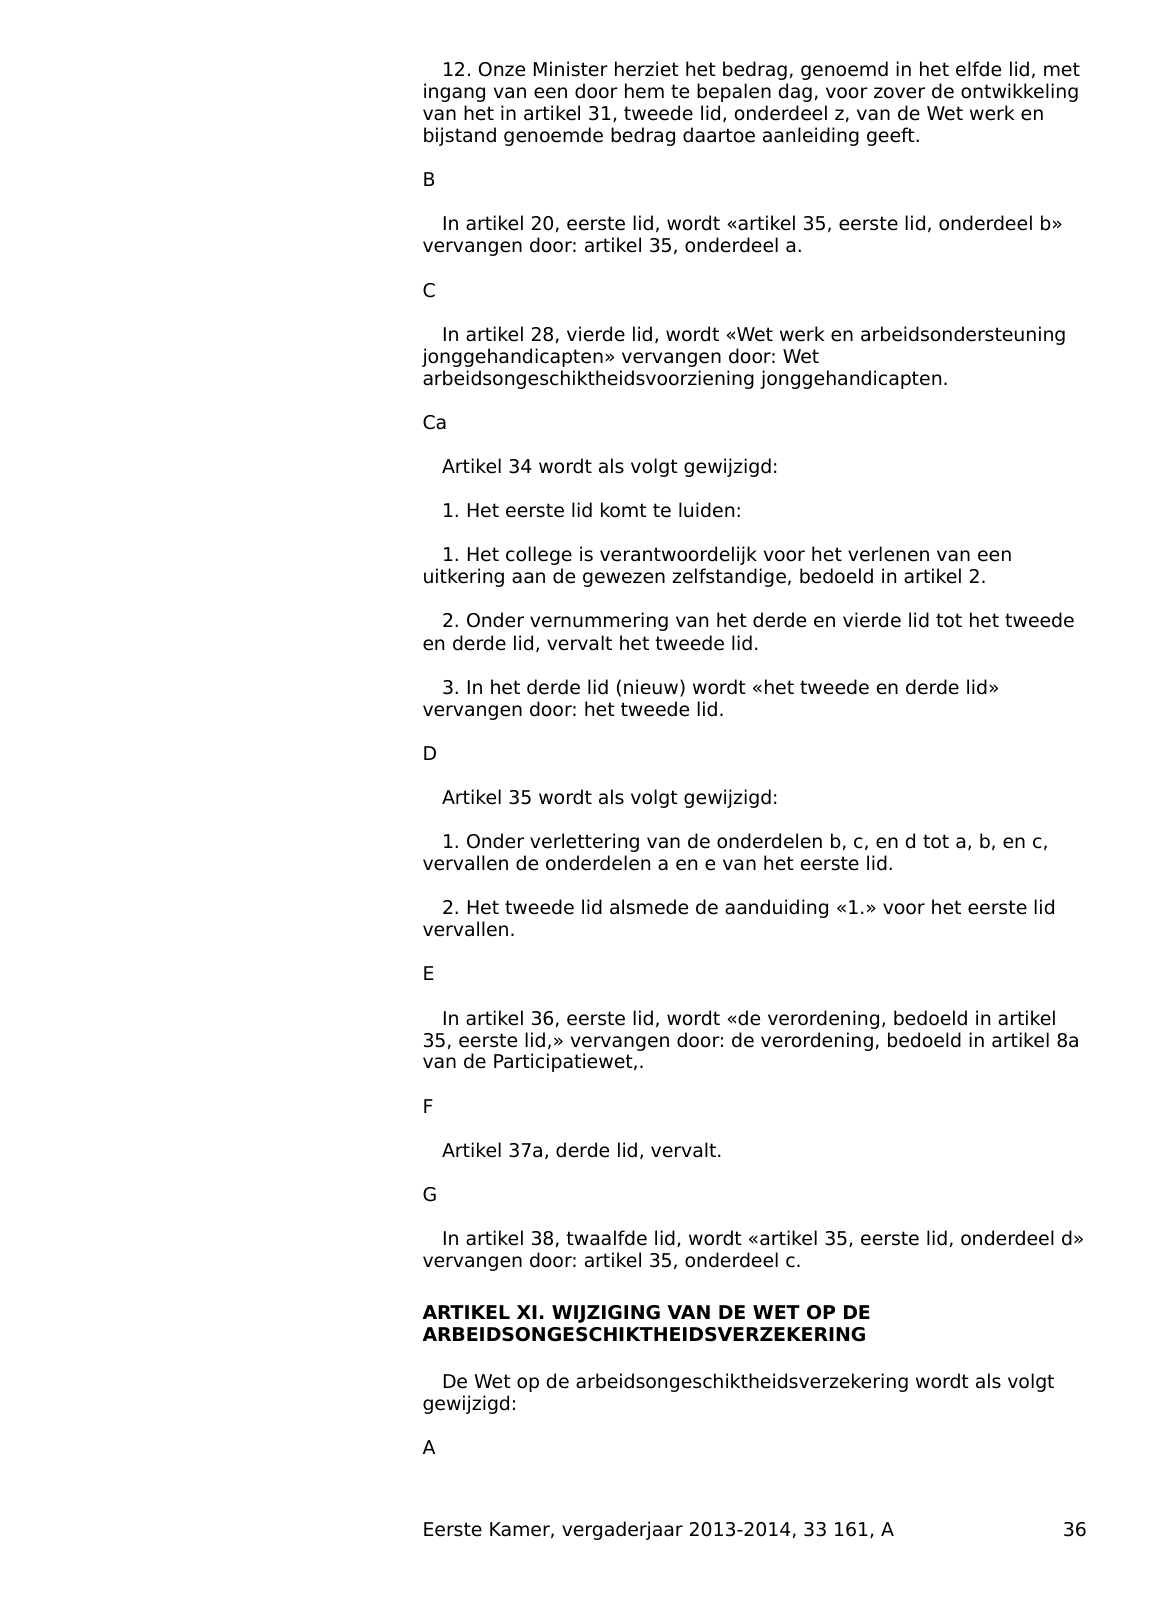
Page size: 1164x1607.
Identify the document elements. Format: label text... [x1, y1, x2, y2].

subtitle ARTIKEL XI. WIJZIGING VAN DE WET OP DE ARBEIDSONGESCHIKTHEIDSVERZEKERING [422, 1302, 1087, 1346]
text Artikel 37a, derde lid, vervalt. [422, 1140, 1087, 1162]
text In artikel 20, eerste lid, wordt «artikel 35, eerste lid, onderdeel b» vervangen door: artikel 35, onderdeel a. [422, 213, 1087, 257]
text G [422, 1184, 1087, 1206]
text Artikel 35 wordt als volgt gewijzigd: [422, 787, 1087, 809]
text In artikel 28, vierde lid, wordt «Wet werk en arbeidsondersteuning jonggehandicapten» vervangen door: Wet arbeidsongeschiktheidsvoorziening jonggehandicapten. [422, 324, 1087, 389]
text In artikel 38, twaalfde lid, wordt «artikel 35, eerste lid, onderdeel d» vervangen door: artikel 35, onderdeel c. [422, 1228, 1087, 1272]
text F [422, 1096, 1087, 1118]
text De Wet op de arbeidsongeschiktheidsverzekering wordt als volgt gewijzigd: [422, 1371, 1087, 1415]
text Ca [422, 412, 1087, 434]
text 2. Het tweede lid alsmede de aanduiding «1.» voor het eerste lid vervallen. [422, 897, 1087, 941]
text 1. Het college is verantwoordelijk voor het verlenen van een uitkering aan de gewezen zelfstandige, bedoeld in artikel 2. [422, 544, 1087, 588]
text C [422, 279, 1087, 301]
text 2. Onder vernummering van het derde en vierde lid tot het tweede en derde lid, vervalt het tweede lid. [422, 610, 1087, 654]
text 12. Onze Minister herziet het bedrag, genoemd in het elfde lid, met ingang van een door hem te bepalen dag, voor zover de ontwikkeling van het in artikel 31, tweede lid, onderdeel z, van de Wet werk en bijstand genoemde bedrag daartoe aanleiding geeft. [422, 59, 1087, 147]
text A [422, 1437, 1087, 1459]
text 1. Het eerste lid komt te luiden: [422, 500, 1087, 522]
text Artikel 34 wordt als volgt gewijzigd: [422, 456, 1087, 478]
text B [422, 169, 1087, 191]
text 1. Onder verlettering van de onderdelen b, c, en d tot a, b, en c, vervallen de onderdelen a en e van het eerste lid. [422, 831, 1087, 875]
text E [422, 963, 1087, 985]
text D [422, 743, 1087, 765]
text In artikel 36, eerste lid, wordt «de verordening, bedoeld in artikel 35, eerste lid,» vervangen door: de verordening, bedoeld in artikel 8a van de Participatiewet,. [422, 1007, 1087, 1073]
text 3. In het derde lid (nieuw) wordt «het tweede en derde lid» vervangen door: het tweede lid. [422, 677, 1087, 721]
